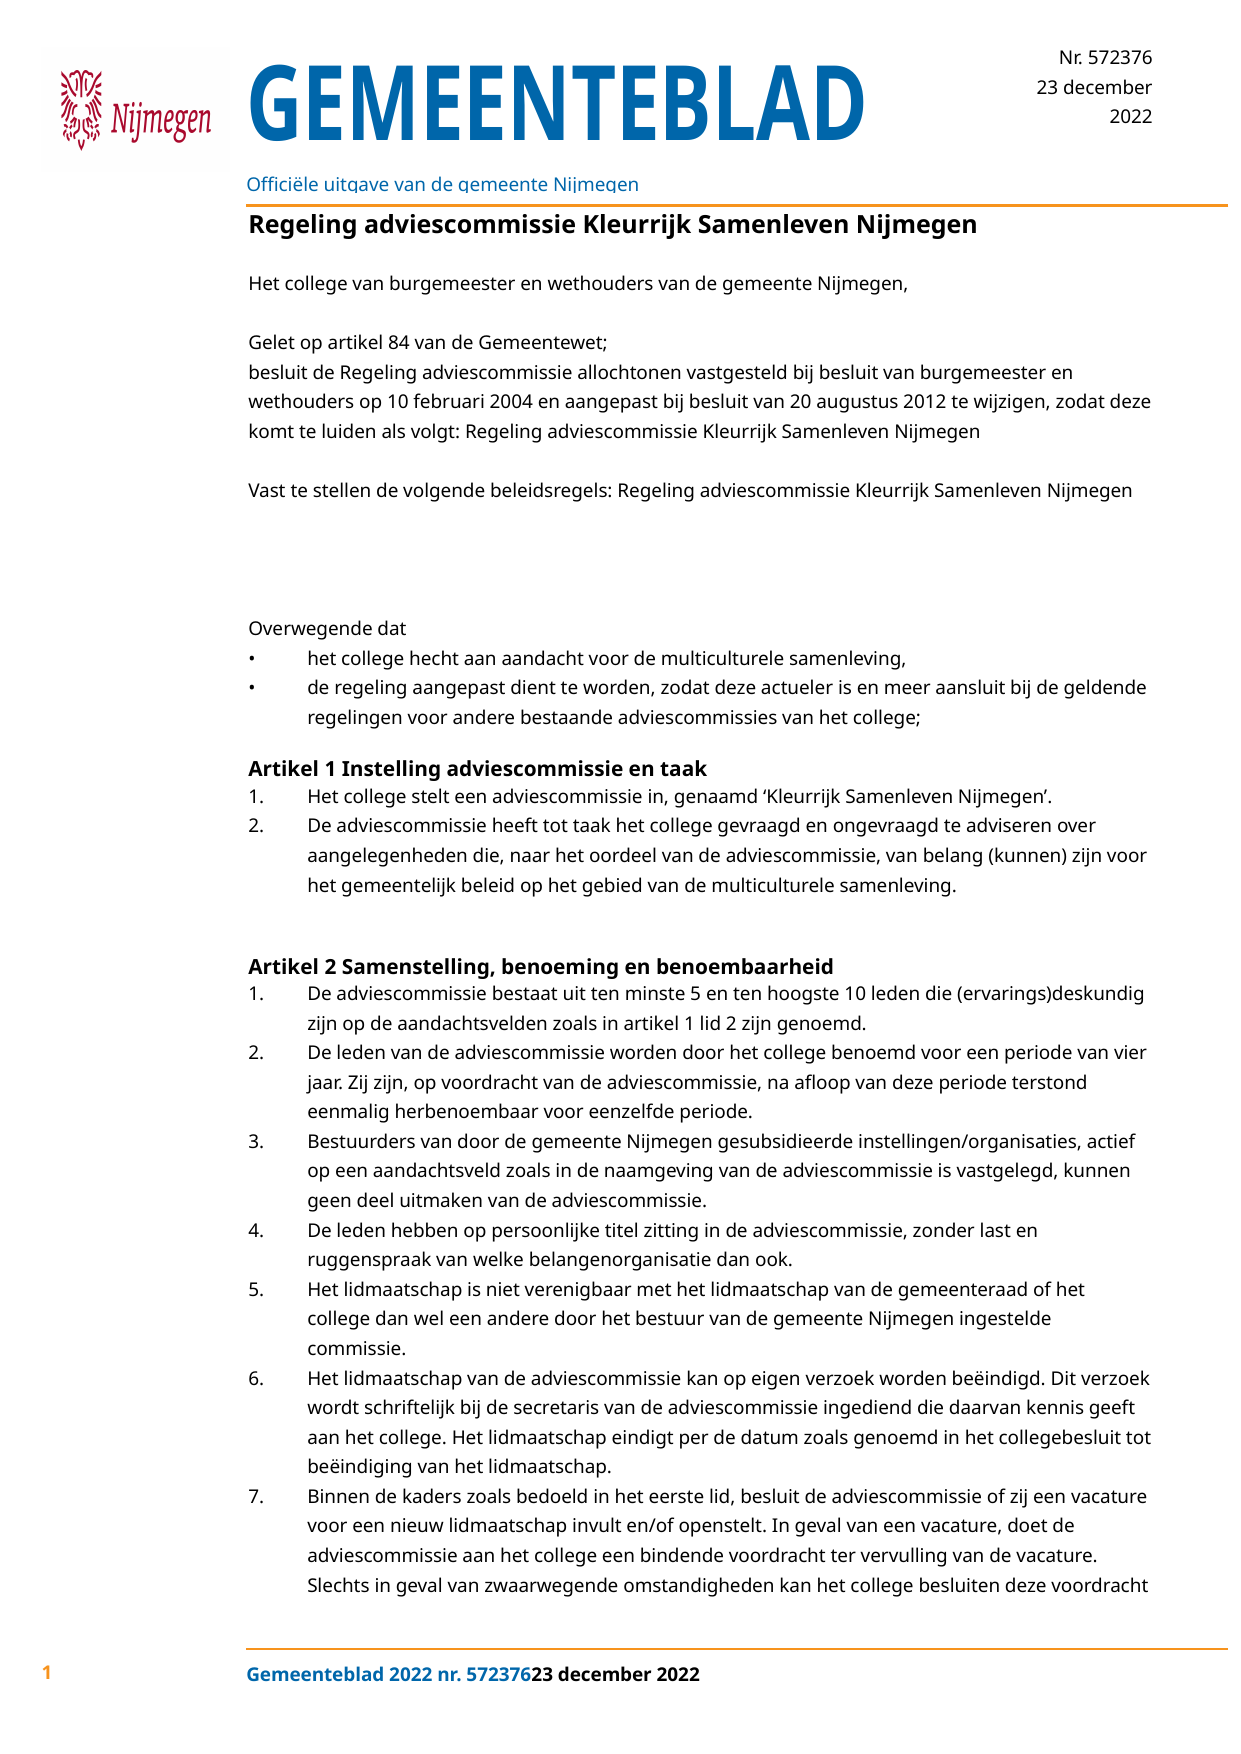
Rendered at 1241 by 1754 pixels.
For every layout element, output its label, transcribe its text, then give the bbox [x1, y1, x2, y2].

text besluit de Regeling adviescommissie allochtonen vastgesteld bij besluit van burgemeester en wethouders op 10 februari 2004 en aangepast bij besluit van 20 augustus 2012 te wijzigen, zodat deze komt te luiden als volgt: Regeling adviescommissie Kleurrijk Samenleven Nijmegen [248, 359, 1152, 444]
text Artikel 1 Instelling adviescommissie en taak [248, 754, 1152, 783]
list Binnen de kaders zoals bedoeld in het eerste lid, besluit de adviescommissie of zij een vacature voor een nieuw lidmaatschap invult en/of openstelt. In geval van een vacature, doet de adviescommissie aan het college een bindende voordracht ter vervulling van de vacature. Slechts in geval van zwaarwegende omstandigheden kan het college besluiten deze voordracht [248, 1483, 1152, 1598]
list De leden van de adviescommissie worden door het college benoemd voor een periode van vier jaar. Zij zijn, op voordracht van de adviescommissie, na afloop van deze periode terstond eenmalig herbenoembaar voor eenzelfde periode. [248, 1039, 1152, 1124]
list De adviescommissie heeft tot taak het college gevraagd en ongevraagd te adviseren over aangelegenheden die, naar het oordeel van de adviescommissie, van belang (kunnen) zijn voor het gemeentelijk beleid op het gebied van de multiculturele samenleving. [248, 813, 1152, 897]
text Het college van burgemeester en wethouders van de gemeente Nijmegen, [248, 270, 1152, 296]
text Regeling adviescommissie Kleurrijk Samenleven Nijmegen [248, 207, 1152, 241]
text Vast te stellen de volgende beleidsregels: Regeling adviescommissie Kleurrijk Samenleven Nijmegen [248, 477, 1152, 503]
text Overwegende dat [248, 615, 1152, 641]
list het college hecht aan aandacht voor de multiculturele samenleving, [248, 645, 1152, 671]
list Het lidmaatschap is niet verenigbaar met het lidmaatschap van de gemeenteraad of het college dan wel een andere door het bestuur van de gemeente Nijmegen ingestelde commissie. [248, 1276, 1152, 1361]
list Het lidmaatschap van de adviescommissie kan op eigen verzoek worden beëindigd. Dit verzoek wordt schriftelijk bij de secretaris van de adviescommissie ingediend die daarvan kennis geeft aan het college. Het lidmaatschap eindigt per de datum zoals genoemd in het collegebesluit tot beëindiging van het lidmaatschap. [248, 1365, 1152, 1479]
list Het college stelt een adviescommissie in, genaamd ‘Kleurrijk Samenleven Nijmegen’. [248, 783, 1152, 809]
list De leden hebben op persoonlijke titel zitting in de adviescommissie, zonder last en ruggenspraak van welke belangenorganisatie dan ook. [248, 1217, 1152, 1272]
text Gelet op artikel 84 van de Gemeentewet; [248, 329, 1152, 355]
list De adviescommissie bestaat uit ten minste 5 en ten hoogste 10 leden die (ervarings)deskundig zijn op de aandachtsvelden zoals in artikel 1 lid 2 zijn genoemd. [248, 980, 1152, 1036]
list Bestuurders van door de gemeente Nijmegen gesubsidieerde instellingen/organisaties, actief op een aandachtsveld zoals in de naamgeving van de adviescommissie is vastgelegd, kunnen geen deel uitmaken van de adviescommissie. [248, 1128, 1152, 1213]
text Artikel 2 Samenstelling, benoeming en benoembaarheid [248, 952, 1152, 980]
picture [41, 47, 231, 172]
list de regeling aangepast dient te worden, zodat deze actueler is en meer aansluit bij de geldende regelingen voor andere bestaande adviescommissies van het college; [248, 674, 1152, 730]
